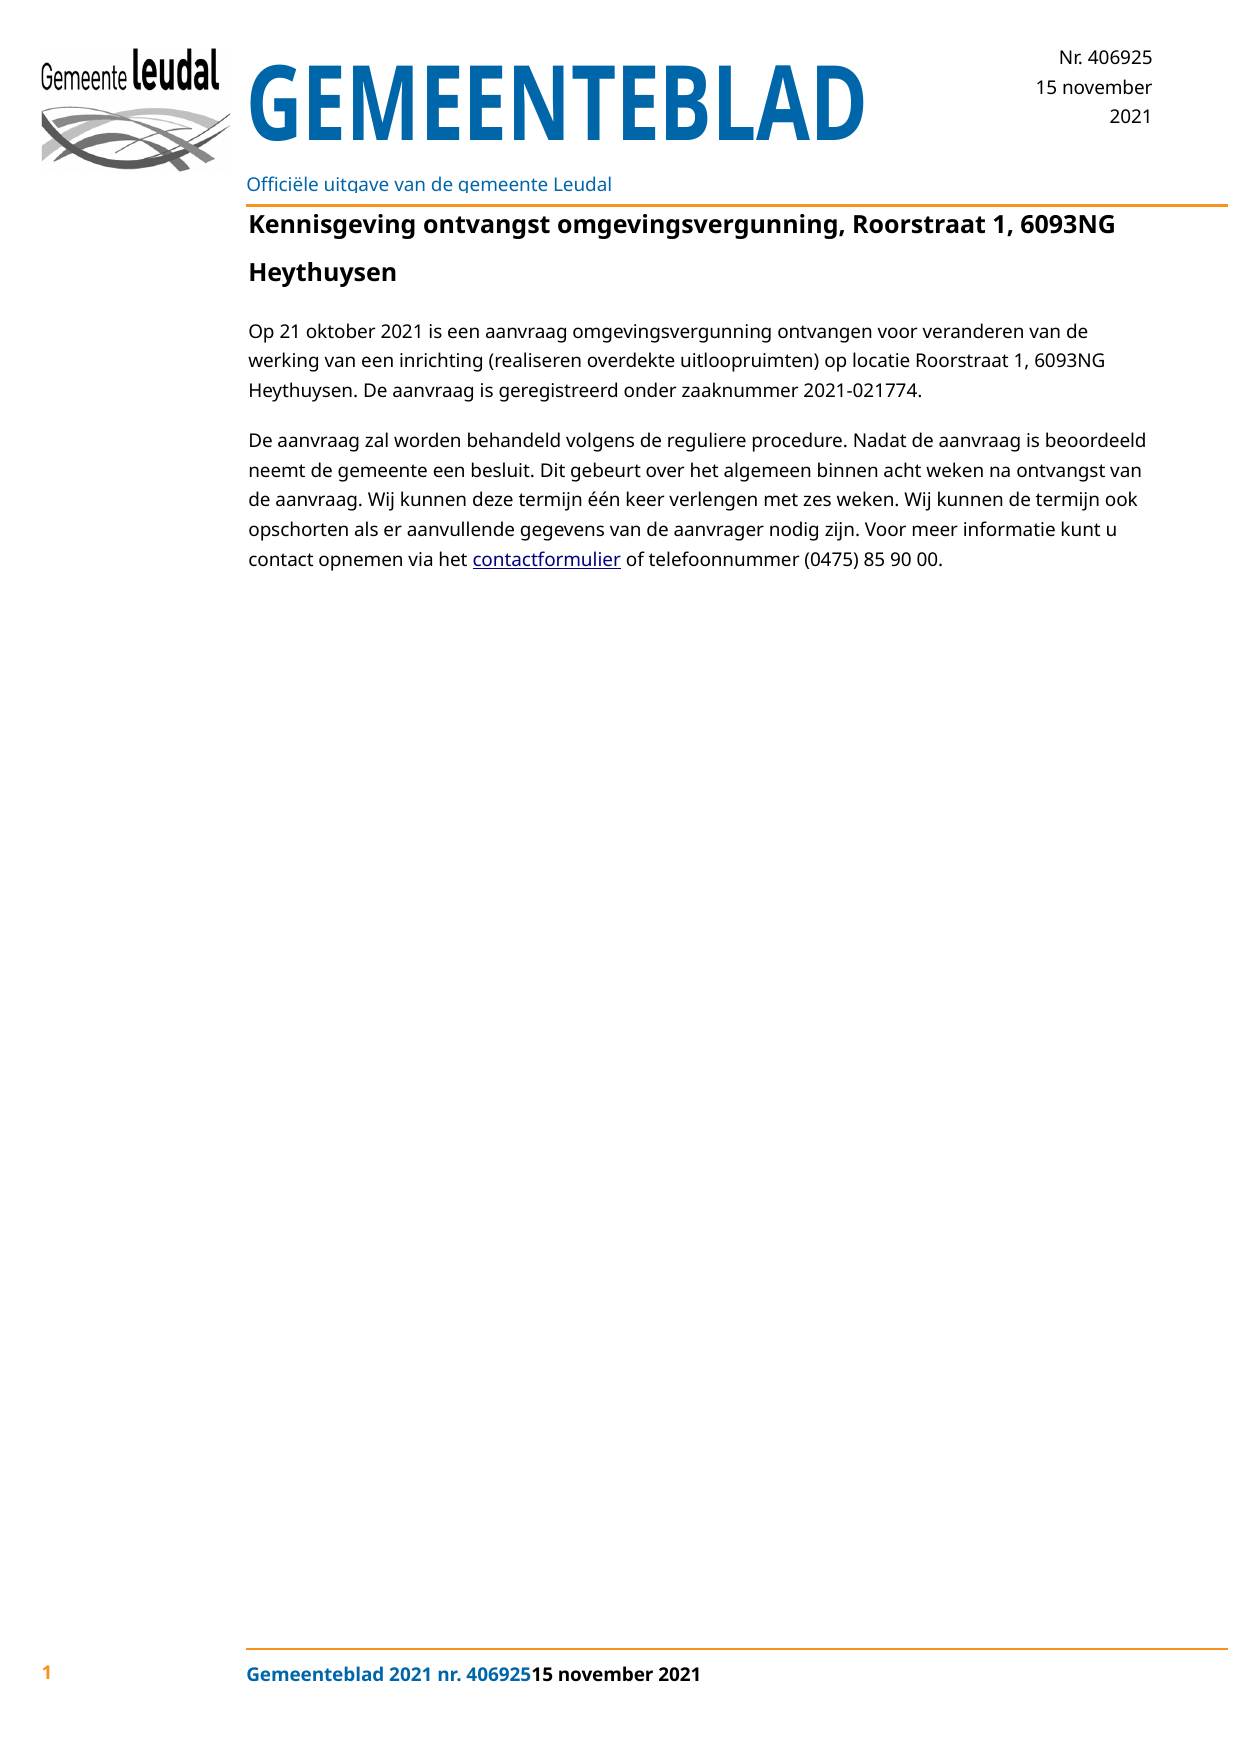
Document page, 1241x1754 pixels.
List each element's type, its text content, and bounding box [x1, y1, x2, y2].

text Kennisgeving ontvangst omgevingsvergunning, Roorstraat 1, 6093NG Heythuysen [248, 207, 1152, 288]
text De aanvraag zal worden behandeld volgens de reguliere procedure. Nadat de aanvraag is beoordeeld neemt de gemeente een besluit. Dit gebeurt over het algemeen binnen acht weken na ontvangst van de aanvraag. Wij kunnen deze termijn één keer verlengen met zes weken. Wij kunnen de termijn ook opschorten als er aanvullende gegevens van de aanvrager nodig zijn. Voor meer informatie kunt u contact opnemen via het contactformulier of telefoonnummer (0475) 85 90 00. [248, 427, 1152, 572]
picture [41, 47, 231, 172]
text Op 21 oktober 2021 is een aanvraag omgevingsvergunning ontvangen voor veranderen van de werking van een inrichting (realiseren overdekte uitloopruimten) op locatie Roorstraat 1, 6093NG Heythuysen. De aanvraag is geregistreerd onder zaaknummer 2021-021774. [248, 318, 1152, 403]
